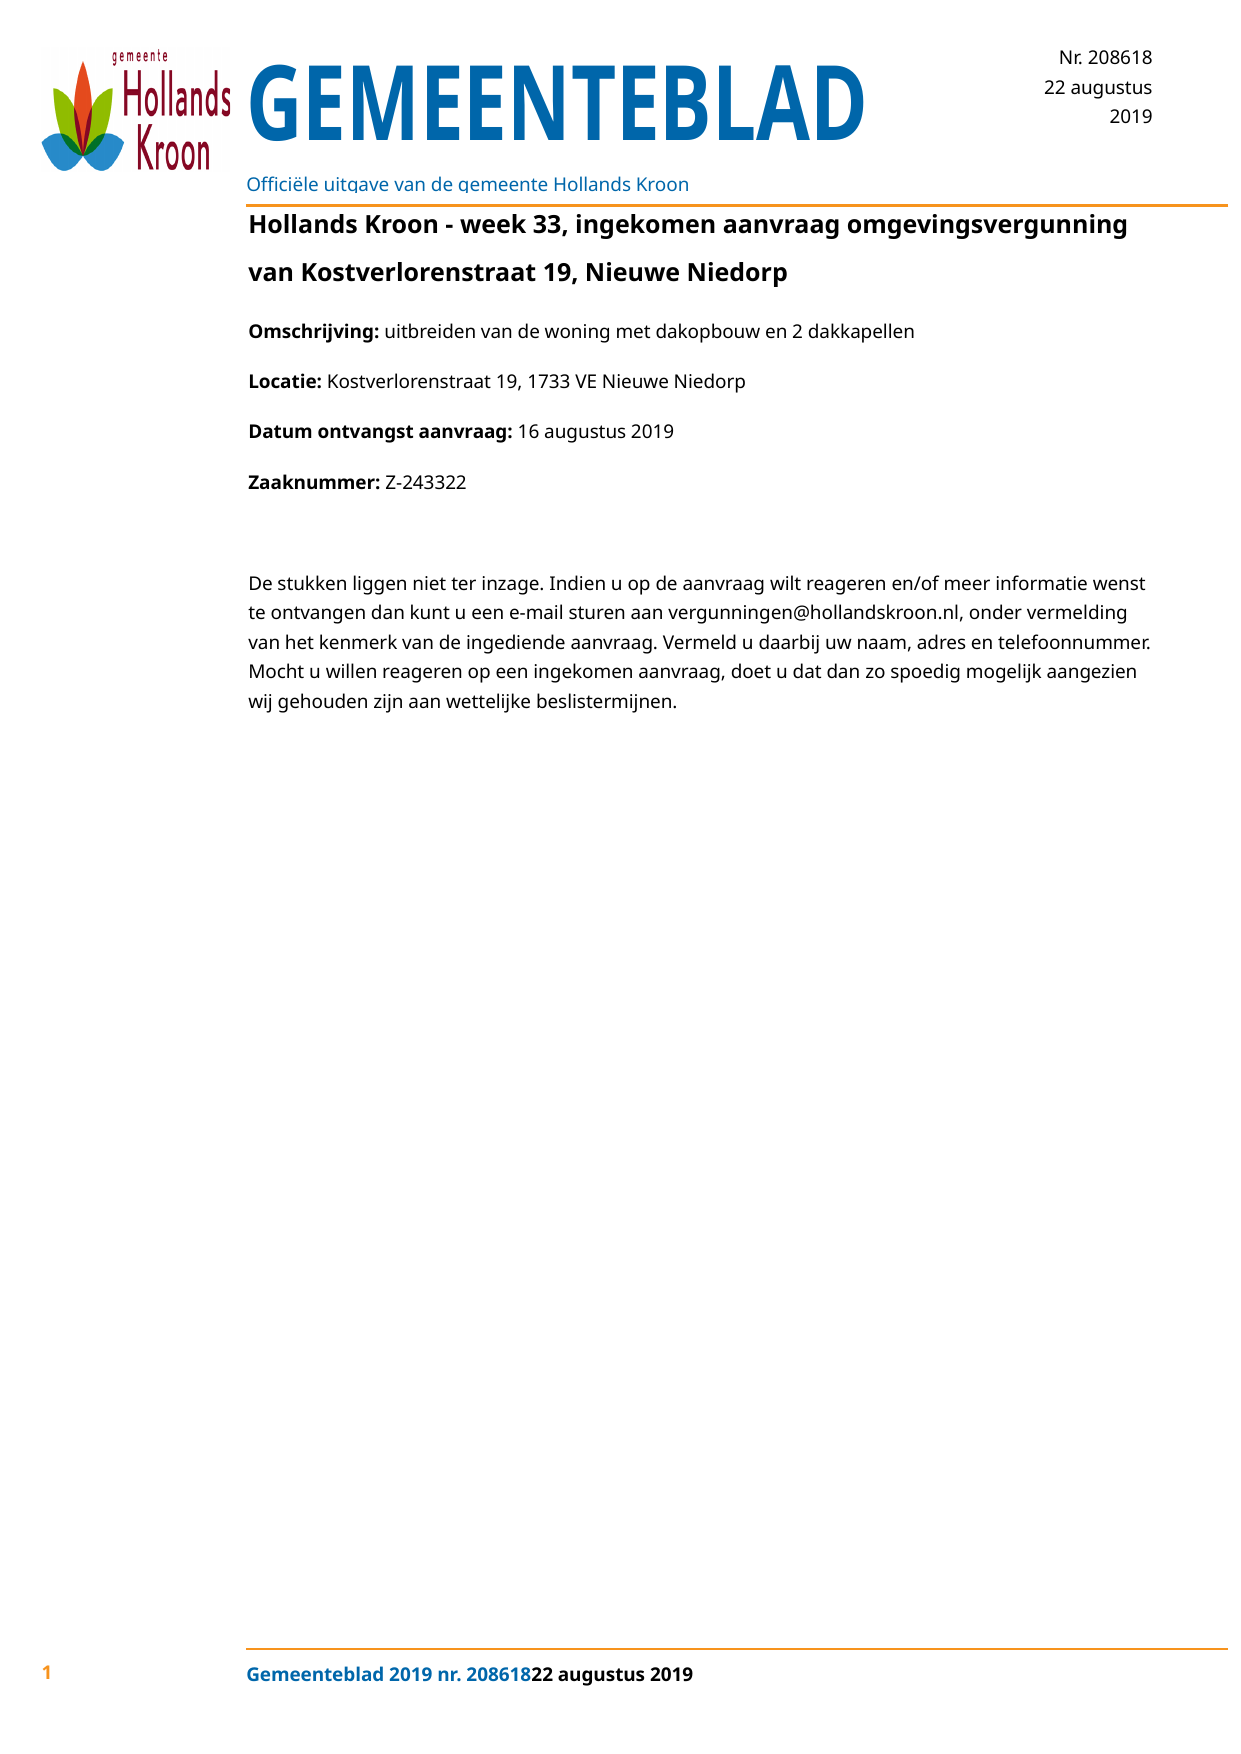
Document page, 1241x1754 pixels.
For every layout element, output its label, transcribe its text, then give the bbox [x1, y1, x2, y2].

text Zaaknummer: Z-243322 [248, 469, 1152, 495]
text Hollands Kroon - week 33, ingekomen aanvraag omgevingsvergunning van Kostverlorenstraat 19, Nieuwe Niedorp [248, 207, 1152, 288]
text De stukken liggen niet ter inzage. Indien u op de aanvraag wilt reageren en/of meer informatie wenst te ontvangen dan kunt u een e-mail sturen aan vergunningen@hollandskroon.nl, onder vermelding van het kenmerk van de ingediende aanvraag. Vermeld u daarbij uw naam, adres en telefoonnummer. Mocht u willen reageren op een ingekomen aanvraag, doet u dat dan zo spoedig mogelijk aangezien wij gehouden zijn aan wettelijke beslistermijnen. [248, 570, 1152, 714]
picture [41, 47, 231, 172]
text Datum ontvangst aanvraag: 16 augustus 2019 [248, 419, 1152, 444]
text Locatie: Kostverlorenstraat 19, 1733 VE Nieuwe Niedorp [248, 368, 1152, 394]
text Omschrijving: uitbreiden van de woning met dakopbouw en 2 dakkapellen [248, 318, 1152, 344]
